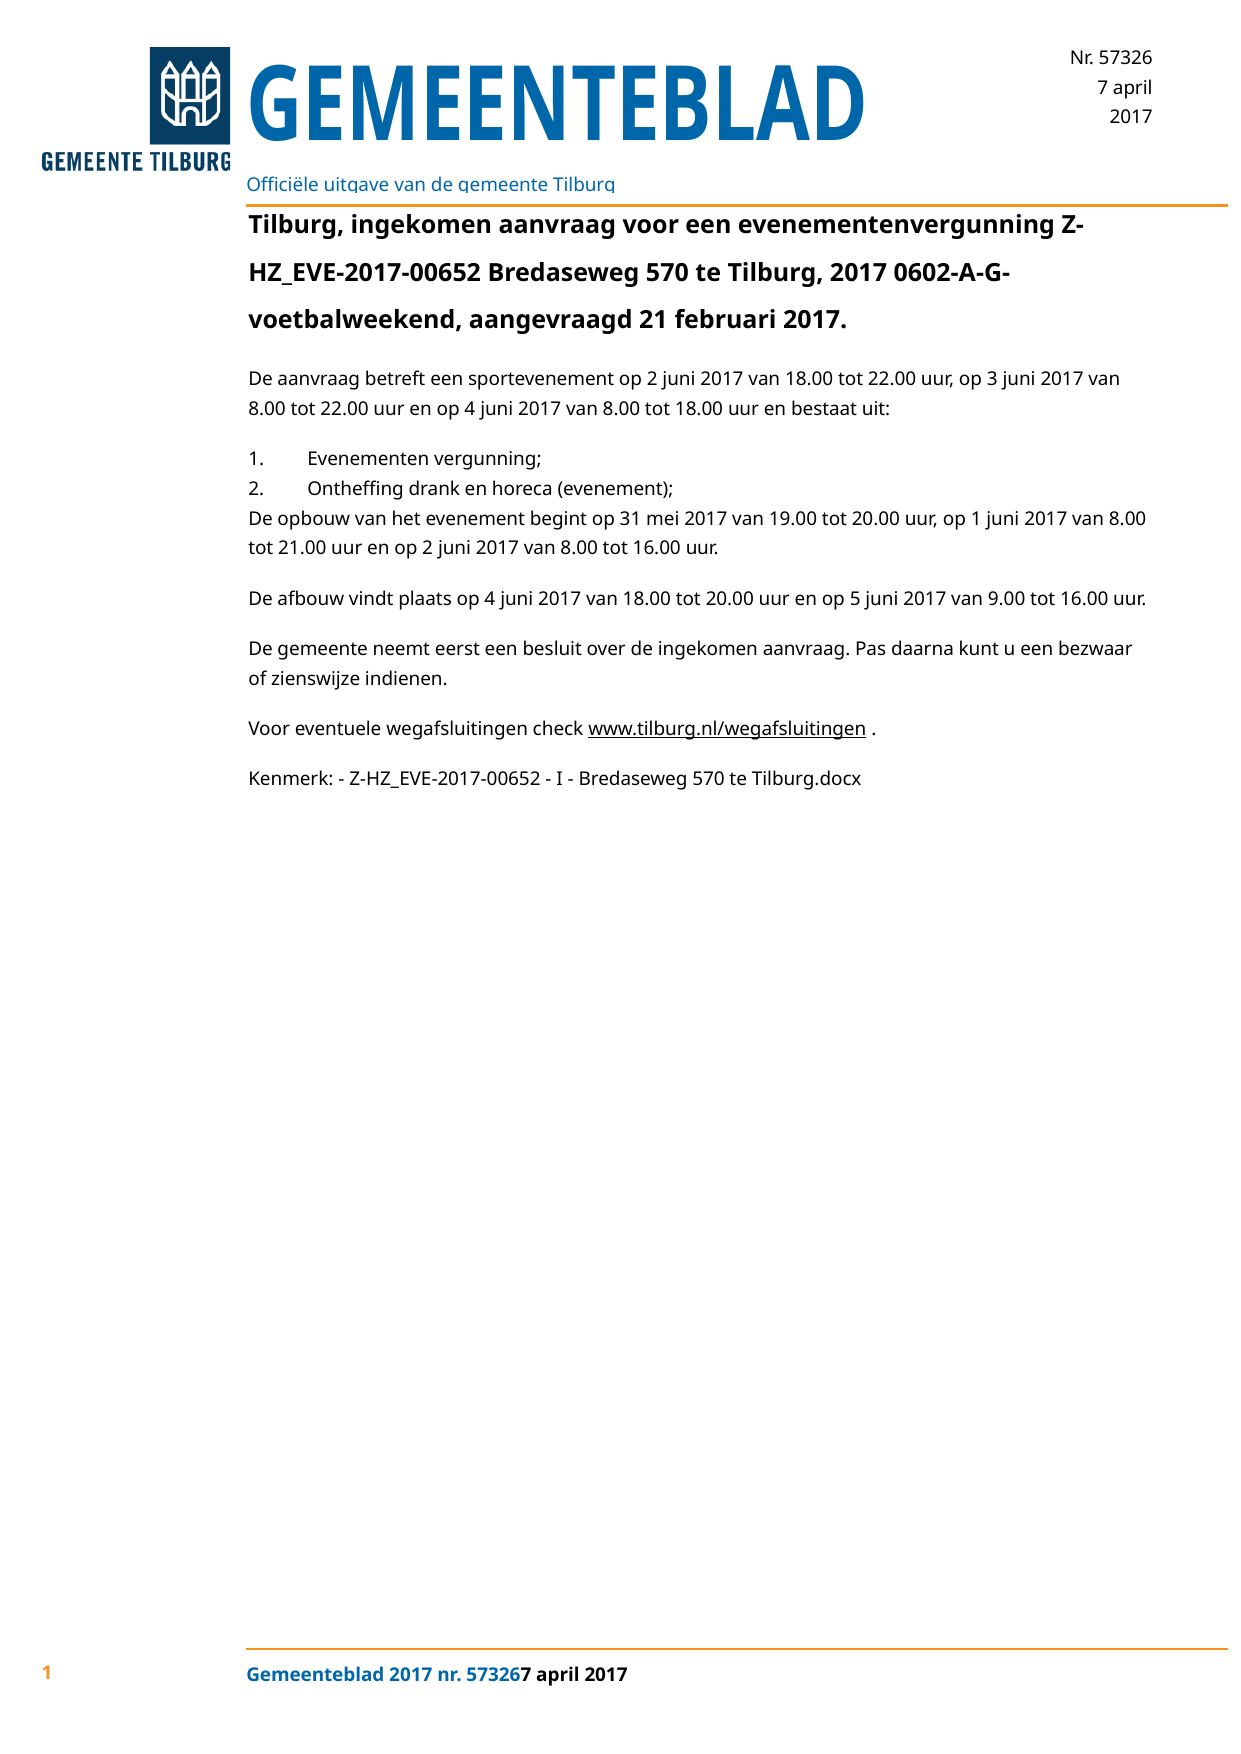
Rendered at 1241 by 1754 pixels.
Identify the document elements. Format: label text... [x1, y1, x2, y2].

text De aanvraag betreft een sportevenement op 2 juni 2017 van 18.00 tot 22.00 uur, op 3 juni 2017 van 8.00 tot 22.00 uur en op 4 juni 2017 van 8.00 tot 18.00 uur en bestaat uit: [248, 366, 1152, 421]
text Tilburg, ingekomen aanvraag voor een evenementenvergunning Z-HZ_EVE-2017-00652 Bredaseweg 570 te Tilburg, 2017 0602-A-G-voetbalweekend, aangevraagd 21 februari 2017. [248, 207, 1152, 336]
picture [41, 47, 231, 172]
list Ontheffing drank en horeca (evenement); [248, 475, 1152, 501]
text De afbouw vindt plaats op 4 juni 2017 van 18.00 tot 20.00 uur en op 5 juni 2017 van 9.00 tot 16.00 uur. [248, 585, 1152, 610]
text De gemeente neemt eerst een besluit over de ingekomen aanvraag. Pas daarna kunt u een bezwaar of zienswijze indienen. [248, 635, 1152, 690]
text Kenmerk: - Z-HZ_EVE-2017-00652 - I - Bredaseweg 570 te Tilburg.docx [248, 766, 1152, 791]
list Evenementen vergunning; [248, 446, 1152, 471]
text De opbouw van het evenement begint op 31 mei 2017 van 19.00 tot 20.00 uur, op 1 juni 2017 van 8.00 tot 21.00 uur en op 2 juni 2017 van 8.00 tot 16.00 uur. [248, 505, 1152, 560]
text Voor eventuele wegafsluitingen check www.tilburg.nl/wegafsluitingen . [248, 715, 1152, 741]
